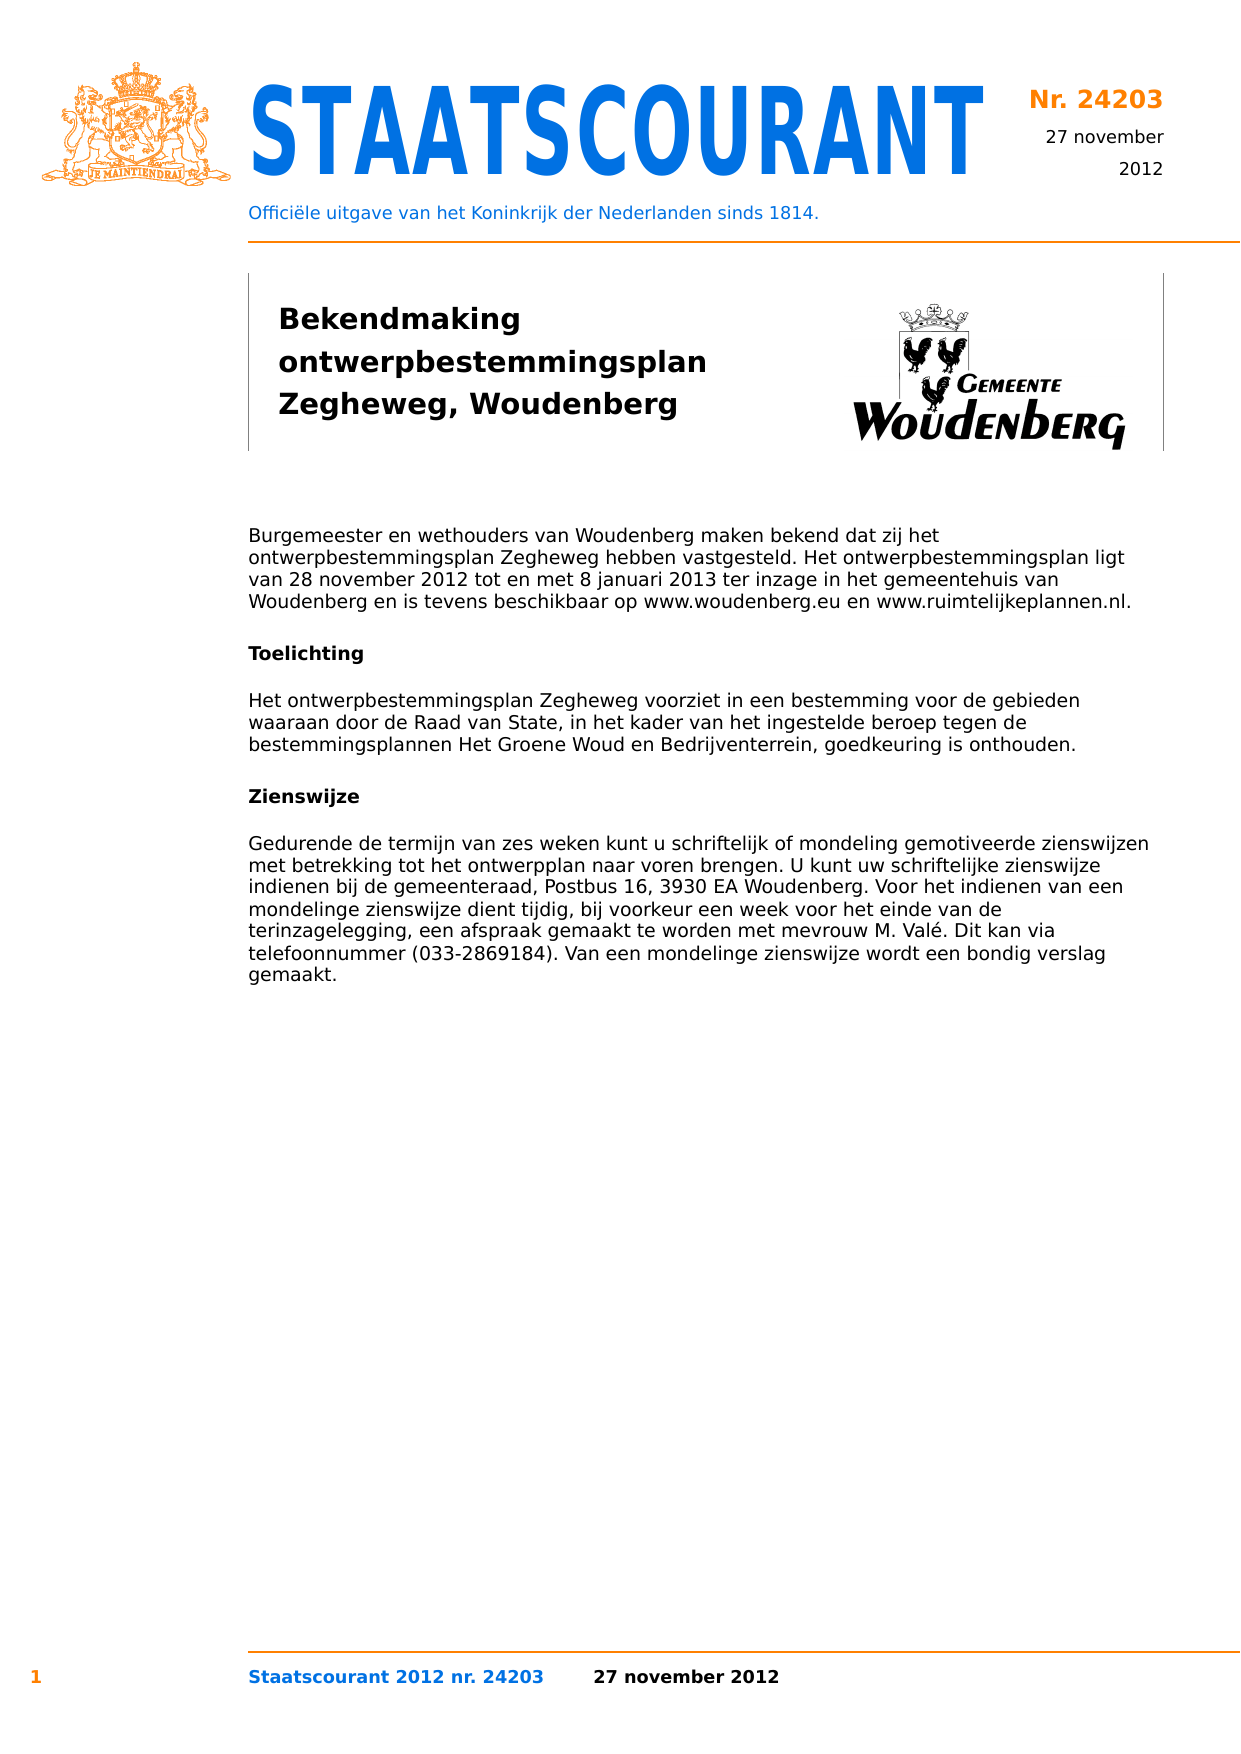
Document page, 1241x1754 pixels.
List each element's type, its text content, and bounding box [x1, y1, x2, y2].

text Gedurende de termijn van zes weken kunt u schriftelijk of mondeling gemotiveerde zienswijzen met betrekking tot het ontwerpplan naar voren brengen. U kunt uw schriftelijke zienswijze indienen bij de gemeenteraad, Postbus 16, 3930 EA Woudenberg. Voor het indienen van een mondelinge zienswijze dient tijdig, bij voorkeur een week voor het einde van de terinzagelegging, een afspraak gemaakt te worden met mevrouw M. Valé. Dit kan via telefoonnummer (033-2869184). Van een mondelinge zienswijze wordt een bondig verslag gemaakt. [248, 832, 1163, 986]
picture [844, 302, 1134, 451]
table_cell 2012 [998, 153, 1240, 203]
text Het ontwerpbestemmingsplan Zegheweg voorziet in een bestemming voor de gebieden waaraan door de Raad van State, in het kader van het ingestelde beroep tegen de bestemmingsplannen Het Groene Woud en Bedrijventerrein, goedkeuring is onthouden. [248, 689, 1163, 756]
subtitle Bekendmaking ontwerpbestemmingsplan Zegheweg, Woudenberg [249, 273, 1163, 451]
table_header [25, 62, 248, 241]
table_cell Officiële uitgave van het Koninkrijk der Nederlanden sinds 1814. [248, 203, 1240, 241]
text Burgemeester en wethouders van Woudenberg maken bekend dat zij het ontwerpbestemmingsplan Zegheweg hebben vastgesteld. Het ontwerpbestemmingsplan ligt van 28 november 2012 tot en met 8 januari 2013 ter inzage in het gemeentehuis van Woudenberg en is tevens beschikbaar op www.woudenberg.eu en www.ruimtelijkeplannen.nl. [248, 525, 1163, 613]
table_header STAATSCOURANT [248, 62, 998, 203]
picture [41, 62, 231, 186]
subtitle Zienswijze [248, 786, 1163, 807]
table_header Nr. 24203 [998, 62, 1240, 121]
table_cell 27 november [998, 121, 1240, 153]
subtitle Toelichting [248, 643, 1163, 664]
